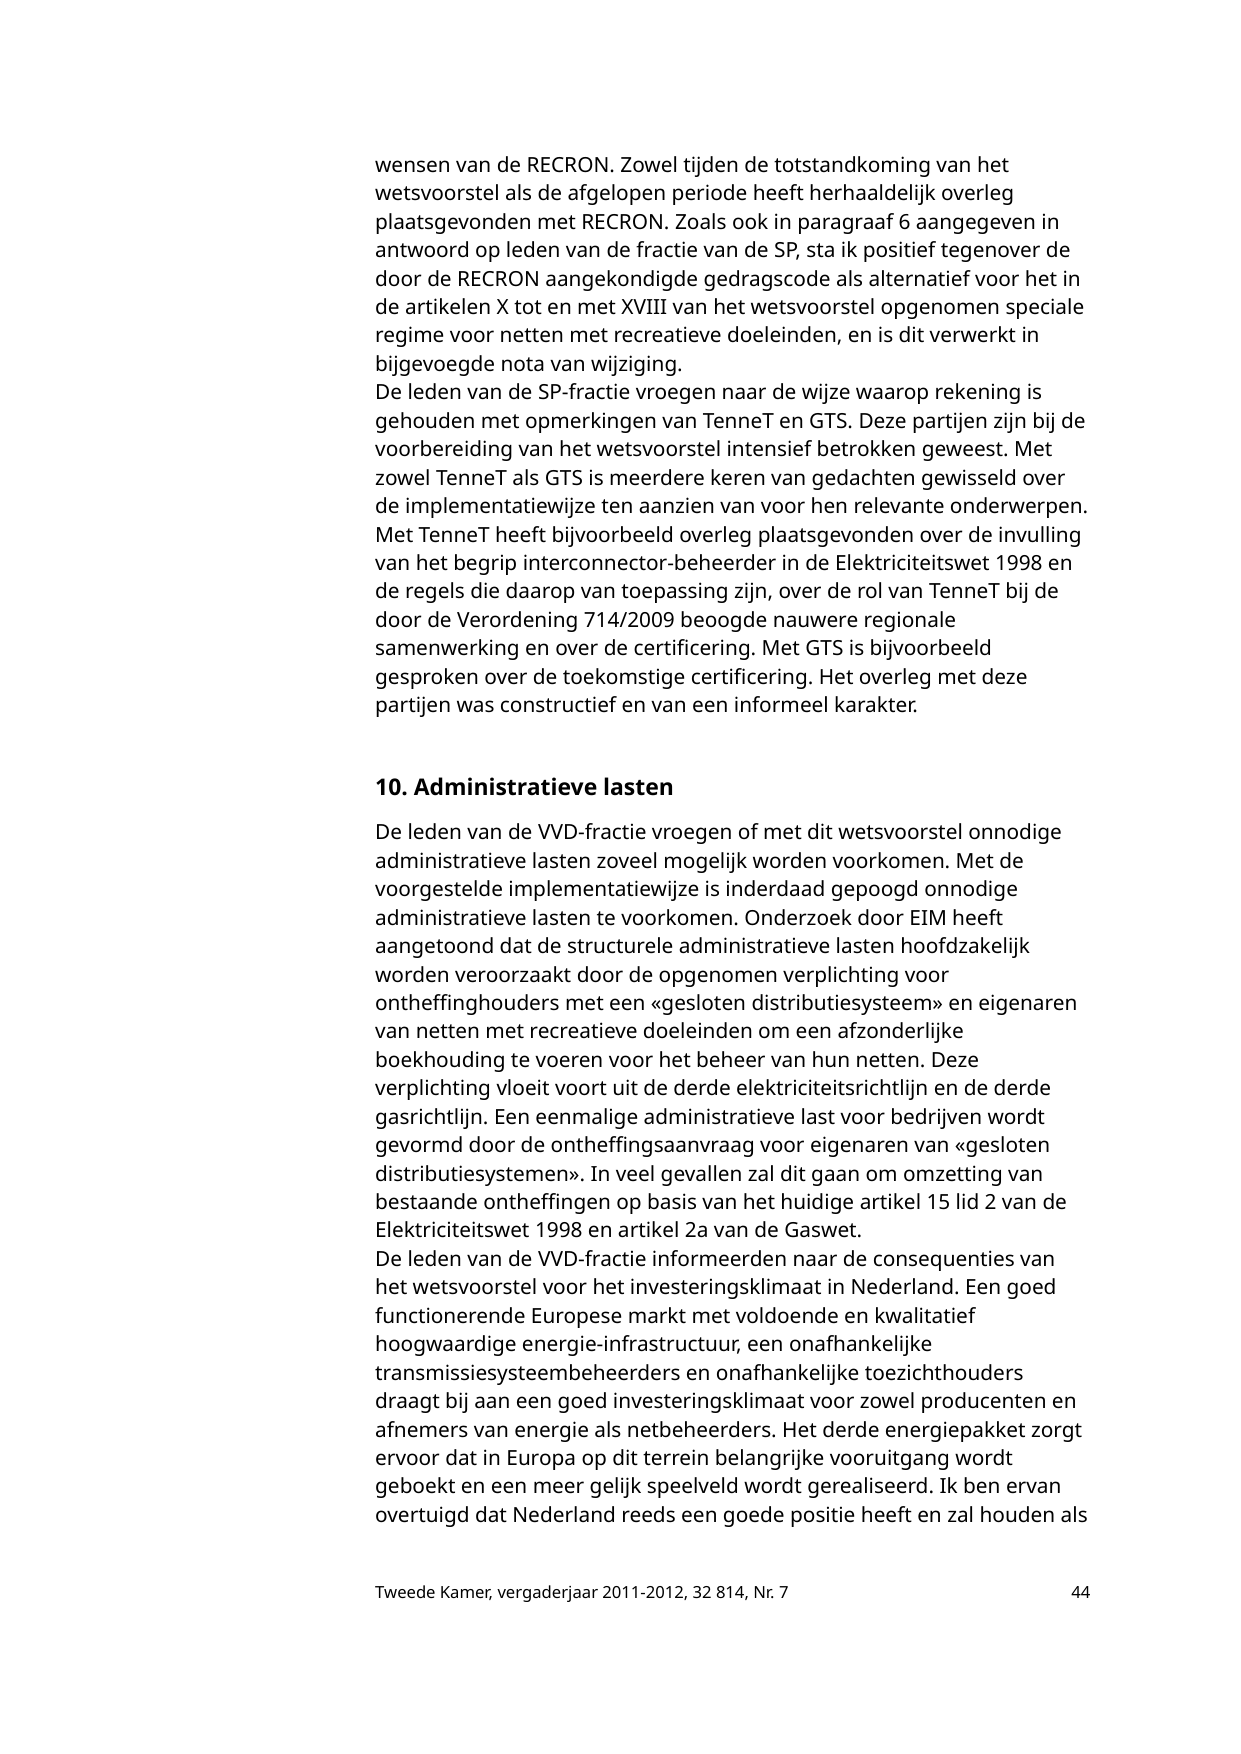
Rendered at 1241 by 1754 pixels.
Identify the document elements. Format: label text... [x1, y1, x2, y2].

text wensen van de RECRON. Zowel tijden de totstandkoming van het wetsvoorstel als de afgelopen periode heeft herhaaldelijk overleg plaatsgevonden met RECRON. Zoals ook in paragraaf 6 aangegeven in antwoord op leden van de fractie van de SP, sta ik positief tegenover de door de RECRON aangekondigde gedragscode als alternatief voor het in de artikelen X tot en met XVIII van het wetsvoorstel opgenomen speciale regime voor netten met recreatieve doeleinden, en is dit verwerkt in bijgevoegde nota van wijziging. [375, 150, 1090, 377]
text De leden van de VVD-fractie vroegen of met dit wetsvoorstel onnodige administratieve lasten zoveel mogelijk worden voorkomen. Met de voorgestelde implementatiewijze is inderdaad gepoogd onnodige administratieve lasten te voorkomen. Onderzoek door EIM heeft aangetoond dat de structurele administratieve lasten hoofdzakelijk worden veroorzaakt door de opgenomen verplichting voor ontheffinghouders met een «gesloten distributiesysteem» en eigenaren van netten met recreatieve doeleinden om een afzonderlijke boekhouding te voeren voor het beheer van hun netten. Deze verplichting vloeit voort uit de derde elektriciteitsrichtlijn en de derde gasrichtlijn. Een eenmalige administratieve last voor bedrijven wordt gevormd door de ontheffingsaanvraag voor eigenaren van «gesloten distributiesystemen». In veel gevallen zal dit gaan om omzetting van bestaande ontheffingen op basis van het huidige artikel 15 lid 2 van de Elektriciteitswet 1998 en artikel 2a van de Gaswet. [375, 817, 1090, 1244]
text De leden van de SP-fractie vroegen naar de wijze waarop rekening is gehouden met opmerkingen van TenneT en GTS. Deze partijen zijn bij de voorbereiding van het wetsvoorstel intensief betrokken geweest. Met zowel TenneT als GTS is meerdere keren van gedachten gewisseld over de implementatiewijze ten aanzien van voor hen relevante onderwerpen. Met TenneT heeft bijvoorbeeld overleg plaatsgevonden over de invulling van het begrip interconnector-beheerder in de Elektriciteitswet 1998 en de regels die daarop van toepassing zijn, over de rol van TenneT bij de door de Verordening 714/2009 beoogde nauwere regionale samenwerking en over de certificering. Met GTS is bijvoorbeeld gesproken over de toekomstige certificering. Het overleg met deze partijen was constructief en van een informeel karakter. [375, 377, 1090, 719]
text De leden van de VVD-fractie informeerden naar de consequenties van het wetsvoorstel voor het investeringsklimaat in Nederland. Een goed functionerende Europese markt met voldoende en kwalitatief hoogwaardige energie-infrastructuur, een onafhankelijke transmissiesysteembeheerders en onafhankelijke toezichthouders draagt bij aan een goed investeringsklimaat voor zowel producenten en afnemers van energie als netbeheerders. Het derde energiepakket zorgt ervoor dat in Europa op dit terrein belangrijke vooruitgang wordt geboekt en een meer gelijk speelveld wordt gerealiseerd. Ik ben ervan overtuigd dat Nederland reeds een goede positie heeft en zal houden als [375, 1244, 1090, 1528]
subtitle 10. Administratieve lasten [375, 771, 1090, 802]
